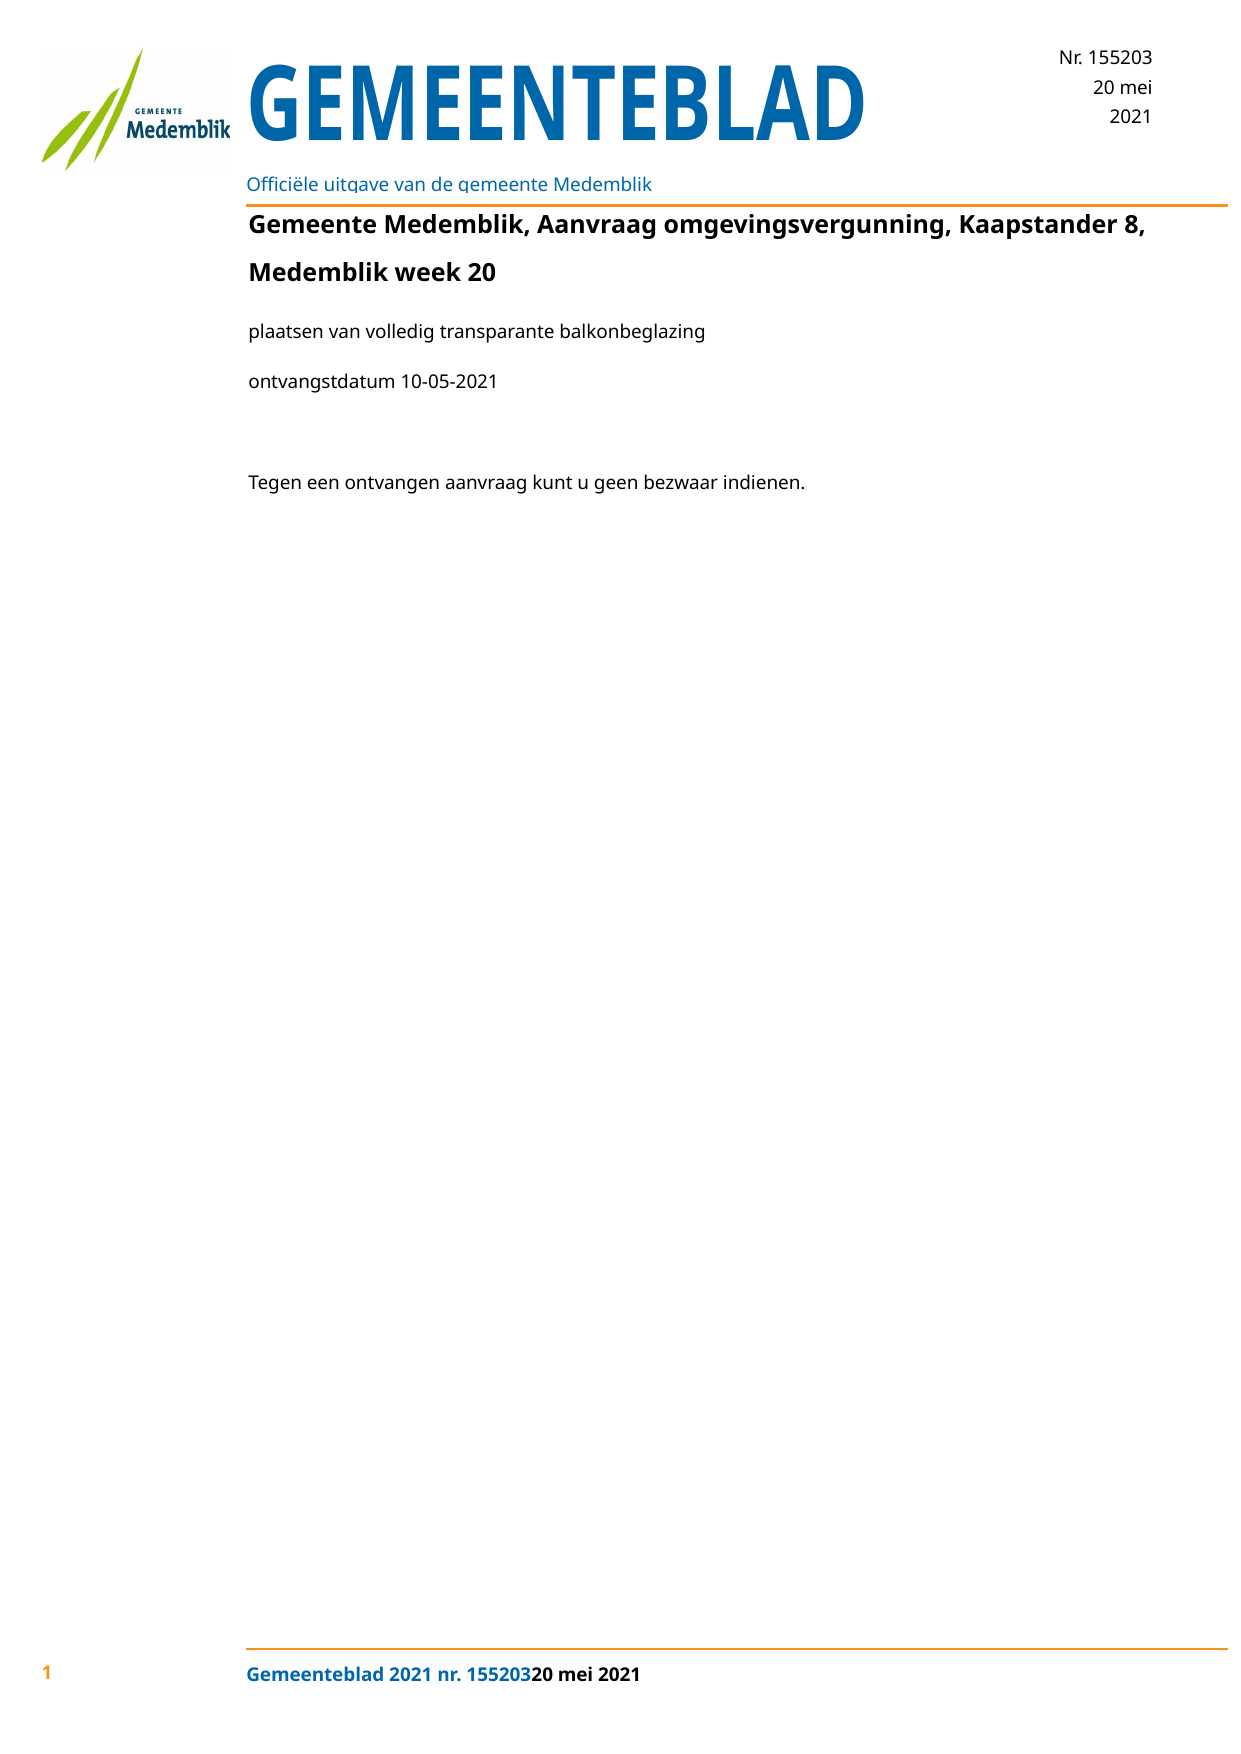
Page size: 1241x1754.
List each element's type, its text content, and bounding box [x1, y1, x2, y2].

picture [41, 47, 231, 172]
text ontvangstdatum 10-05-2021 [248, 368, 1152, 394]
text Gemeente Medemblik, Aanvraag omgevingsvergunning, Kaapstander 8, Medemblik week 20 [248, 207, 1152, 288]
text plaatsen van volledig transparante balkonbeglazing [248, 318, 1152, 344]
text Tegen een ontvangen aanvraag kunt u geen bezwaar indienen. [248, 469, 1152, 495]
